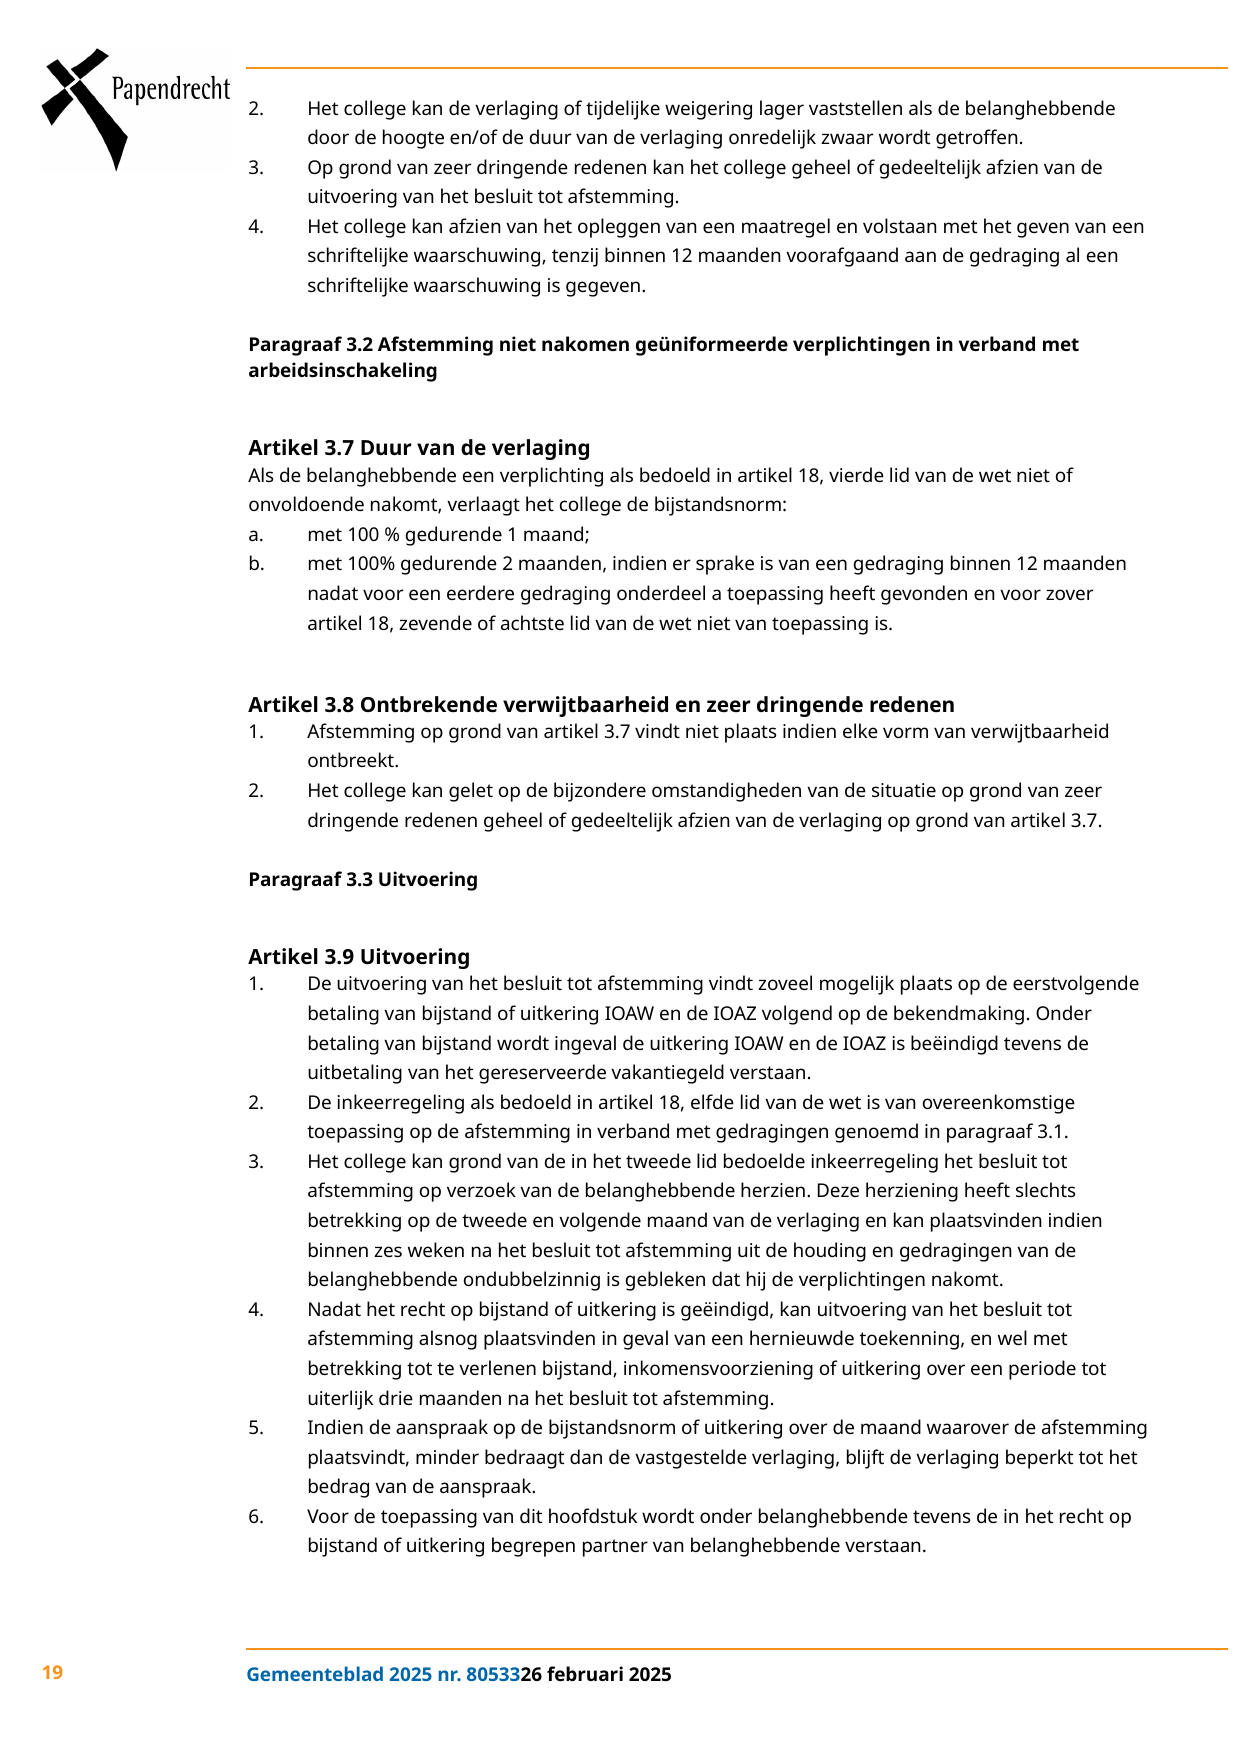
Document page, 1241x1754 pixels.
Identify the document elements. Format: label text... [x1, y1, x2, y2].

list Het college kan gelet op de bijzondere omstandigheden van de situatie op grond van zeer dringende redenen geheel of gedeeltelijk afzien van de verlaging op grond van artikel 3.7. [248, 777, 1152, 833]
text Paragraaf 3.2 Afstemming niet nakomen geüniformeerde verplichtingen in verband met arbeidsinschakeling [248, 331, 1152, 383]
text Artikel 3.8 Ontbrekende verwijtbaarheid en zeer dringende redenen [248, 690, 1152, 718]
list Het college kan de verlaging of tijdelijke weigering lager vaststellen als de belanghebbende door de hoogte en/of de duur van de verlaging onredelijk zwaar wordt getroffen. [248, 95, 1152, 150]
text Paragraaf 3.3 Uitvoering [248, 866, 1152, 892]
list Voor de toepassing van dit hoofdstuk wordt onder belanghebbende tevens de in het recht op bijstand of uitkering begrepen partner van belanghebbende verstaan. [248, 1503, 1152, 1558]
list De inkeerregeling als bedoeld in artikel 18, elfde lid van de wet is van overeenkomstige toepassing op de afstemming in verband met gedragingen genoemd in paragraaf 3.1. [248, 1089, 1152, 1144]
list Indien de aanspraak op de bijstandsnorm of uitkering over de maand waarover de afstemming plaatsvindt, minder bedraagt dan de vastgestelde verlaging, blijft de verlaging beperkt tot het bedrag van de aanspraak. [248, 1414, 1152, 1499]
text Artikel 3.9 Uitvoering [248, 942, 1152, 971]
list met 100 % gedurende 1 maand; [248, 521, 1152, 547]
list De uitvoering van het besluit tot afstemming vindt zoveel mogelijk plaats op de eerstvolgende betaling van bijstand of uitkering IOAW en de IOAZ volgend op de bekendmaking. Onder betaling van bijstand wordt ingeval de uitkering IOAW en de IOAZ is beëindigd tevens de uitbetaling van het gereserveerde vakantiegeld verstaan. [248, 971, 1152, 1085]
list Afstemming op grond van artikel 3.7 vindt niet plaats indien elke vorm van verwijtbaarheid ontbreekt. [248, 718, 1152, 773]
list Nadat het recht op bijstand of uitkering is geëindigd, kan uitvoering van het besluit tot afstemming alsnog plaatsvinden in geval van een hernieuwde toekenning, en wel met betrekking tot te verlenen bijstand, inkomensvoorziening of uitkering over een periode tot uiterlijk drie maanden na het besluit tot afstemming. [248, 1296, 1152, 1411]
text Als de belanghebbende een verplichting als bedoeld in artikel 18, vierde lid van de wet niet of onvoldoende nakomt, verlaagt het college de bijstandsnorm: [248, 462, 1152, 517]
picture [41, 47, 231, 172]
list Op grond van zeer dringende redenen kan het college geheel of gedeeltelijk afzien van de uitvoering van het besluit tot afstemming. [248, 154, 1152, 209]
list Het college kan grond van de in het tweede lid bedoelde inkeerregeling het besluit tot afstemming op verzoek van de belanghebbende herzien. Deze herziening heeft slechts betrekking op de tweede en volgende maand van de verlaging en kan plaatsvinden indien binnen zes weken na het besluit tot afstemming uit de houding en gedragingen van de belanghebbende ondubbelzinnig is gebleken dat hij de verplichtingen nakomt. [248, 1148, 1152, 1292]
text Artikel 3.7 Duur van de verlaging [248, 433, 1152, 462]
list Het college kan afzien van het opleggen van een maatregel en volstaan met het geven van een schriftelijke waarschuwing, tenzij binnen 12 maanden voorafgaand aan de gedraging al een schriftelijke waarschuwing is gegeven. [248, 213, 1152, 298]
list met 100% gedurende 2 maanden, indien er sprake is van een gedraging binnen 12 maanden nadat voor een eerdere gedraging onderdeel a toepassing heeft gevonden en voor zover artikel 18, zevende of achtste lid van de wet niet van toepassing is. [248, 551, 1152, 635]
